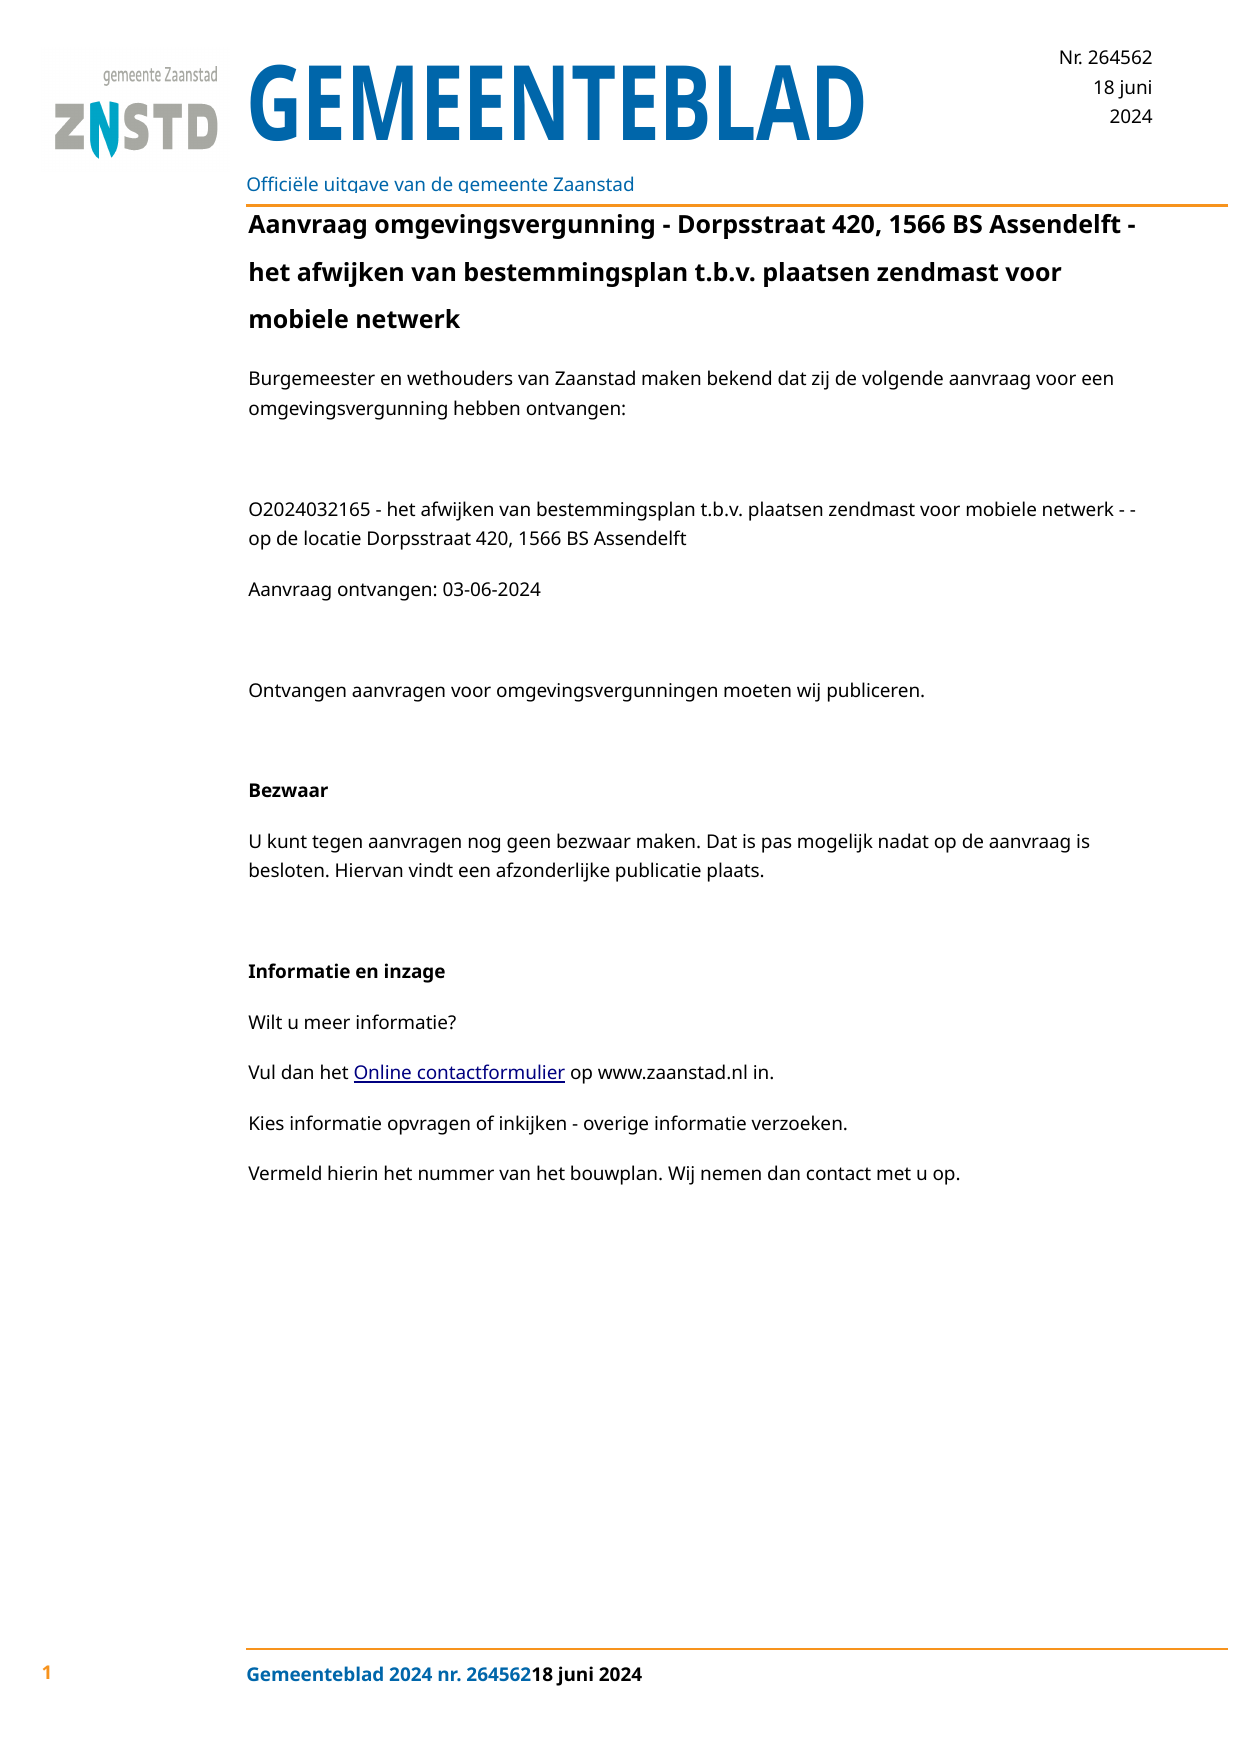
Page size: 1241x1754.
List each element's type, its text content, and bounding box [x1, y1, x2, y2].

text Informatie en inzage [248, 958, 1152, 984]
text Kies informatie opvragen of inkijken - overige informatie verzoeken. [248, 1110, 1152, 1135]
text Aanvraag omgevingsvergunning - Dorpsstraat 420, 1566 BS Assendelft - het afwijken van bestemmingsplan t.b.v. plaatsen zendmast voor mobiele netwerk [248, 207, 1152, 336]
text U kunt tegen aanvragen nog geen bezwaar maken. Dat is pas mogelijk nadat op de aanvraag is besloten. Hiervan vindt een afzonderlijke publicatie plaats. [248, 828, 1152, 883]
text Vermeld hierin het nummer van het bouwplan. Wij nemen dan contact met u op. [248, 1160, 1152, 1186]
text Bezwaar [248, 778, 1152, 803]
text Aanvraag ontvangen: 03-06-2024 [248, 576, 1152, 602]
picture [41, 47, 231, 172]
text Vul dan het Online contactformulier op www.zaanstad.nl in. [248, 1059, 1152, 1085]
text Ontvangen aanvragen voor omgevingsvergunningen moeten wij publiceren. [248, 677, 1152, 702]
text Wilt u meer informatie? [248, 1009, 1152, 1034]
text Burgemeester en wethouders van Zaanstad maken bekend dat zij de volgende aanvraag voor een omgevingsvergunning hebben ontvangen: [248, 366, 1152, 421]
text O2024032165 - het afwijken van bestemmingsplan t.b.v. plaatsen zendmast voor mobiele netwerk - - op de locatie Dorpsstraat 420, 1566 BS Assendelft [248, 496, 1152, 551]
